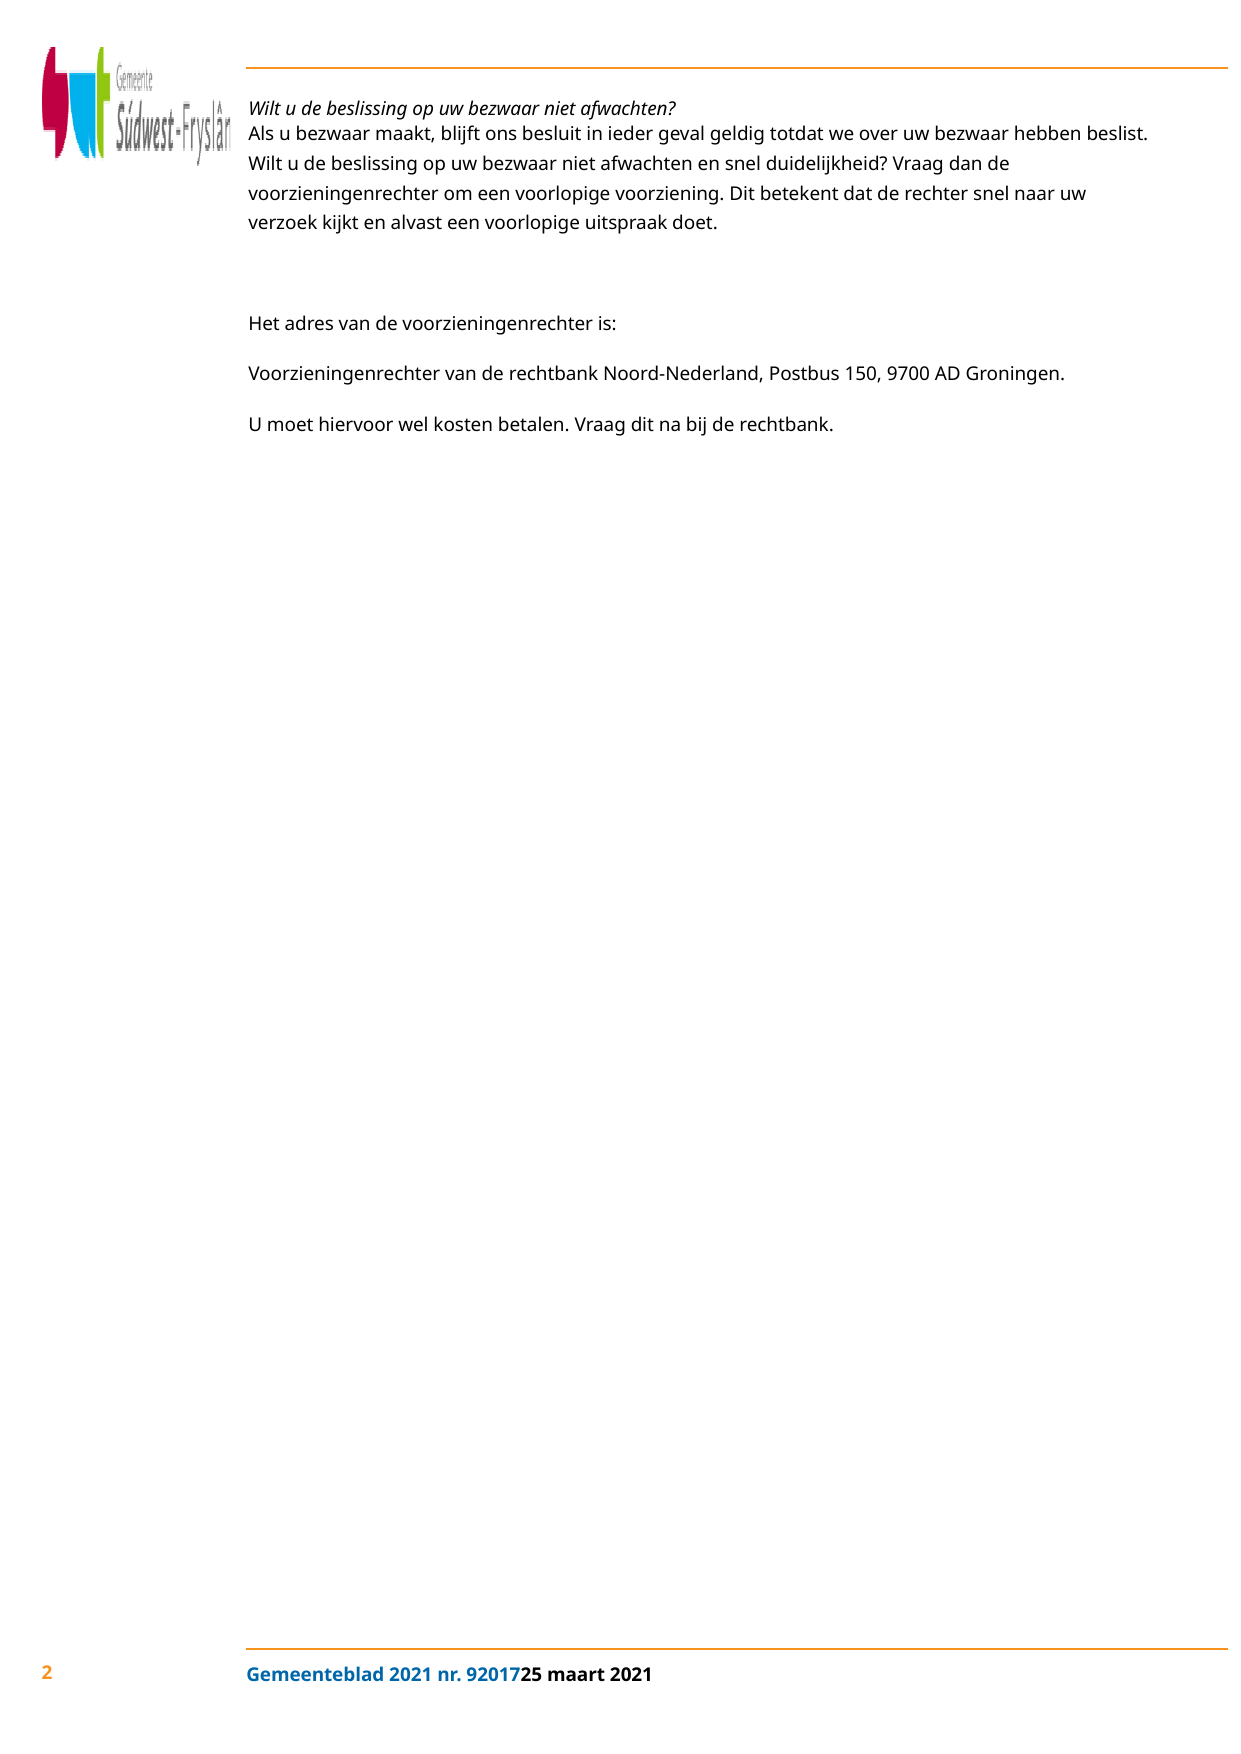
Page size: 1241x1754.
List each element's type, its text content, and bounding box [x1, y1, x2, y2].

text Het adres van de voorzieningenrechter is: [248, 310, 1152, 336]
text Wilt u de beslissing op uw bezwaar niet afwachten? [248, 95, 1152, 121]
text Voorzieningenrechter van de rechtbank Noord-Nederland, Postbus 150, 9700 AD Groningen. [248, 361, 1152, 386]
text Als u bezwaar maakt, blijft ons besluit in ieder geval geldig totdat we over uw bezwaar hebben beslist. Wilt u de beslissing op uw bezwaar niet afwachten en snel duidelijkheid? Vraag dan de voorzieningenrechter om een voorlopige voorziening. Dit betekent dat de rechter snel naar uw verzoek kijkt en alvast een voorlopige uitspraak doet. [248, 121, 1152, 235]
picture [41, 47, 231, 172]
text U moet hiervoor wel kosten betalen. Vraag dit na bij de rechtbank. [248, 411, 1152, 437]
